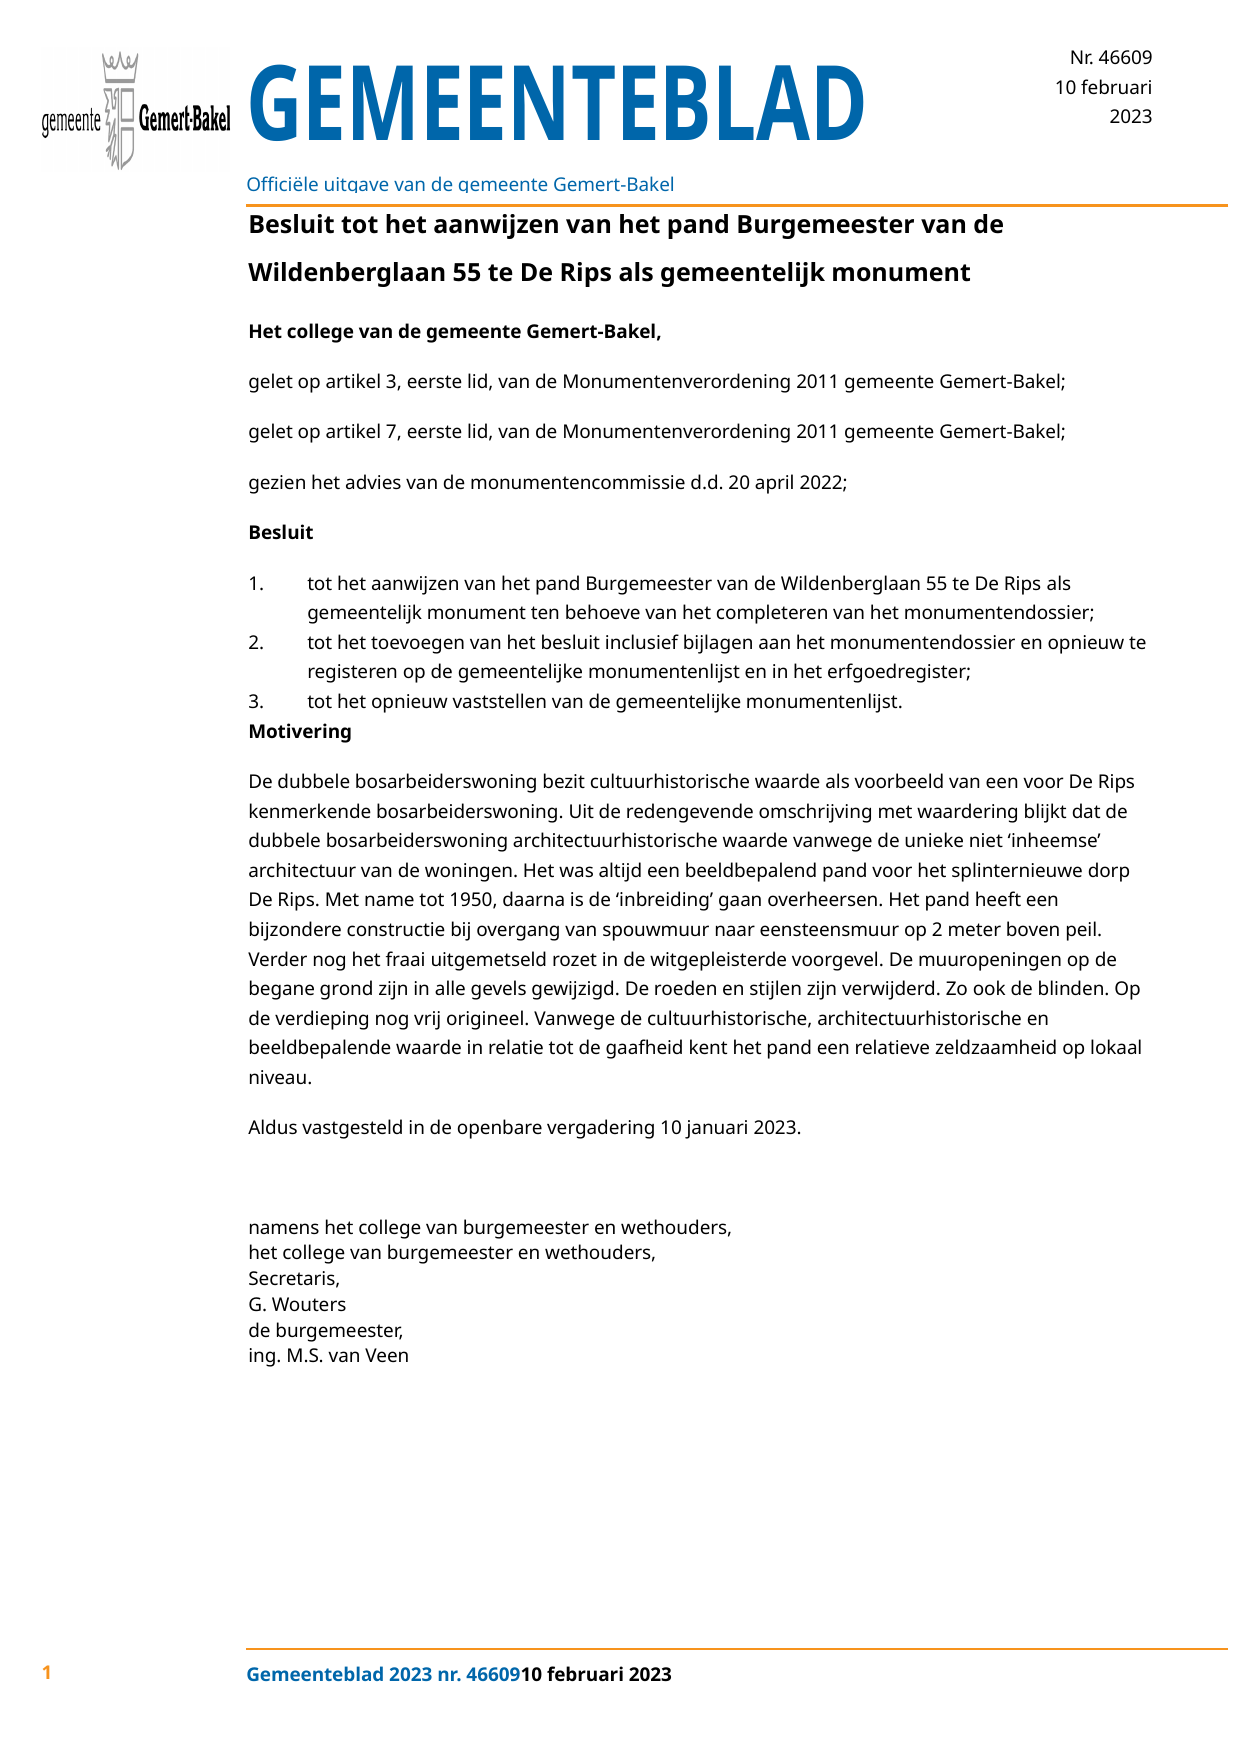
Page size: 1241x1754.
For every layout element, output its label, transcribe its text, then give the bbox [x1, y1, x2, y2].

text De dubbele bosarbeiderswoning bezit cultuurhistorische waarde als voorbeeld van een voor De Rips kenmerkende bosarbeiderswoning. Uit de redengevende omschrijving met waardering blijkt dat de dubbele bosarbeiderswoning architectuurhistorische waarde vanwege de unieke niet ‘inheemse’ architectuur van de woningen. Het was altijd een beeldbepalend pand voor het splinternieuwe dorp De Rips. Met name tot 1950, daarna is de ‘inbreiding’ gaan overheersen. Het pand heeft een bijzondere constructie bij overgang van spouwmuur naar eensteensmuur op 2 meter boven peil. Verder nog het fraai uitgemetseld rozet in de witgepleisterde voorgevel. De muuropeningen op de begane grond zijn in alle gevels gewijzigd. De roeden en stijlen zijn verwijderd. Zo ook de blinden. Op de verdieping nog vrij origineel. Vanwege de cultuurhistorische, architectuurhistorische en beeldbepalende waarde in relatie tot de gaafheid kent het pand een relatieve zeldzaamheid op lokaal niveau. [248, 768, 1152, 1090]
list tot het aanwijzen van het pand Burgemeester van de Wildenberglaan 55 te De Rips als gemeentelijk monument ten behoeve van het completeren van het monumentendossier; [248, 570, 1152, 625]
text gezien het advies van de monumentencommissie d.d. 20 april 2022; [248, 469, 1152, 495]
picture [41, 47, 231, 172]
list tot het toevoegen van het besluit inclusief bijlagen aan het monumentendossier en opnieuw te registeren op de gemeentelijke monumentenlijst en in het erfgoedregister; [248, 629, 1152, 684]
text Aldus vastgesteld in de openbare vergadering 10 januari 2023. [248, 1114, 1152, 1140]
text Besluit tot het aanwijzen van het pand Burgemeester van de Wildenberglaan 55 te De Rips als gemeentelijk monument [248, 207, 1152, 288]
text gelet op artikel 3, eerste lid, van de Monumentenverordening 2011 gemeente Gemert-Bakel; [248, 368, 1152, 394]
text namens het college van burgemeester en wethouders, [248, 1214, 1152, 1239]
list tot het opnieuw vaststellen van de gemeentelijke monumentenlijst. [248, 688, 1152, 714]
text Motivering [248, 718, 1152, 744]
text Secretaris, [248, 1265, 1152, 1291]
text ing. M.S. van Veen [248, 1342, 1152, 1368]
text het college van burgemeester en wethouders, [248, 1239, 1152, 1265]
text G. Wouters [248, 1291, 1152, 1317]
text Het college van de gemeente Gemert-Bakel, [248, 318, 1152, 344]
text Besluit [248, 519, 1152, 545]
text de burgemeester, [248, 1317, 1152, 1342]
text gelet op artikel 7, eerste lid, van de Monumentenverordening 2011 gemeente Gemert-Bakel; [248, 419, 1152, 444]
